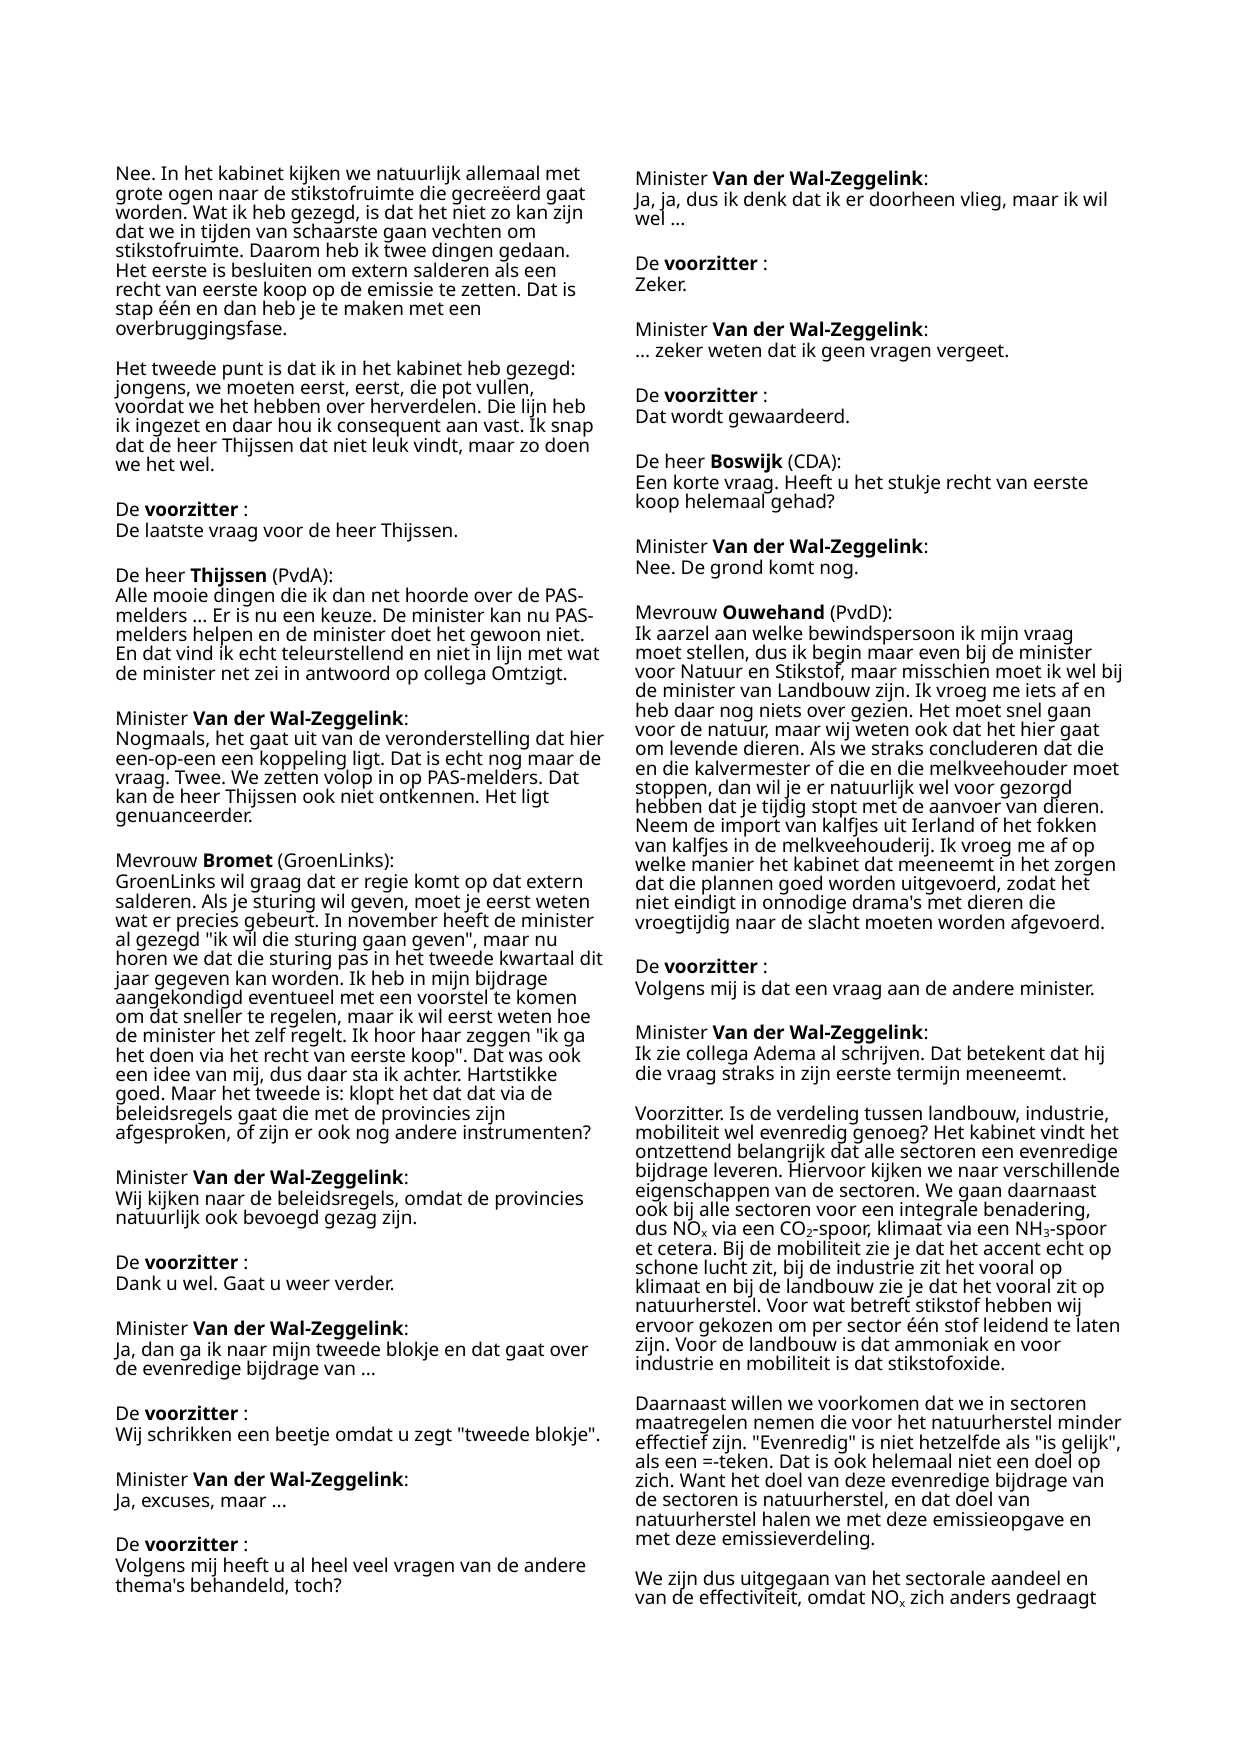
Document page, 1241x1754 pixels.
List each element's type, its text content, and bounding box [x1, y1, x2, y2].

text We zijn dus uitgegaan van het sectorale aandeel en van de effectiviteit, omdat NOx zich anders gedraagt [635, 1570, 1125, 1608]
text ... zeker weten dat ik geen vragen vergeet. [635, 342, 1125, 361]
text De voorzitter : [635, 954, 1125, 979]
text De heer Thijssen (PvdA): [115, 562, 605, 587]
text Zeker. [635, 276, 1125, 295]
text Dat wordt gewaardeerd. [635, 408, 1125, 427]
text De voorzitter : [635, 250, 1125, 276]
text Nee. In het kabinet kijken we natuurlijk allemaal met grote ogen naar de stikstofruimte die gecreëerd gaat worden. Wat ik heb gezegd, is dat het niet zo kan zijn dat we in tijden van schaarste gaan vechten om stikstofruimte. Daarom heb ik twee dingen gedaan. Het eerste is besluiten om extern salderen als een recht van eerste koop op de emissie te zetten. Dat is stap één en dan heb je te maken met een overbruggingsfase. [115, 165, 605, 339]
text Volgens mij is dat een vraag aan de andere minister. [635, 979, 1125, 999]
text Volgens mij heeft u al heel veel vragen van de andere thema's behandeld, toch? [115, 1557, 605, 1596]
text De voorzitter : [635, 382, 1125, 408]
text Daarnaast willen we voorkomen dat we in sectoren maatregelen nemen die voor het natuurherstel minder effectief zijn. "Evenredig" is niet hetzelfde als "is gelijk", als een =-teken. Dat is ook helemaal niet een doel op zich. Want het doel van deze evenredige bijdrage van de sectoren is natuurherstel, en dat doel van natuurherstel halen we met deze emissieopgave en met deze emissieverdeling. [635, 1395, 1125, 1549]
text Minister Van der Wal-Zeggelink: [115, 1315, 605, 1341]
text Ja, ja, dus ik denk dat ik er doorheen vlieg, maar ik wil wel ... [635, 191, 1125, 229]
text Een korte vraag. Heeft u het stukje recht van eerste koop helemaal gehad? [635, 474, 1125, 512]
text Ja, excuses, maar ... [115, 1492, 605, 1511]
text Nogmaals, het gaat uit van de veronderstelling dat hier een-op-een een koppeling ligt. Dat is echt nog maar de vraag. Twee. We zetten volop in op PAS-melders. Dat kan de heer Thijssen ook niet ontkennen. Het ligt genuanceerder. [115, 730, 605, 827]
text Het tweede punt is dat ik in het kabinet heb gezegd: jongens, we moeten eerst, eerst, die pot vullen, voordat we het hebben over herverdelen. Die lijn heb ik ingezet en daar hou ik consequent aan vast. Ik snap dat de heer Thijssen dat niet leuk vindt, maar zo doen we het wel. [115, 359, 605, 475]
text De voorzitter : [115, 1249, 605, 1275]
text Wij schrikken een beetje omdat u zegt "tweede blokje". [115, 1426, 605, 1445]
text Ik aarzel aan welke bewindspersoon ik mijn vraag moet stellen, dus ik begin maar even bij de minister voor Natuur en Stikstof, maar misschien moet ik wel bij de minister van Landbouw zijn. Ik vroeg me iets af en heb daar nog niets over gezien. Het moet snel gaan voor de natuur, maar wij weten ook dat het hier gaat om levende dieren. Als we straks concluderen dat die en die kalvermester of die en die melkveehouder moet stoppen, dan wil je er natuurlijk wel voor gezorgd hebben dat je tijdig stopt met de aanvoer van dieren. Neem de import van kalfjes uit Ierland of het fokken van kalfjes in de melkveehouderij. Ik vroeg me af op welke manier het kabinet dat meeneemt in het zorgen dat die plannen goed worden uitgevoerd, zodat het niet eindigt in onnodige drama's met dieren die vroegtijdig naar de slacht moeten worden afgevoerd. [635, 624, 1125, 933]
text Ik zie collega Adema al schrijven. Dat betekent dat hij die vraag straks in zijn eerste termijn meeneemt. [635, 1045, 1125, 1084]
text Alle mooie dingen die ik dan net hoorde over de PAS-melders ... Er is nu een keuze. De minister kan nu PAS-melders helpen en de minister doet het gewoon niet. En dat vind ik echt teleurstellend en niet in lijn met wat de minister net zei in antwoord op collega Omtzigt. [115, 587, 605, 684]
text De laatste vraag voor de heer Thijssen. [115, 522, 605, 541]
text Nee. De grond komt nog. [635, 559, 1125, 578]
text De voorzitter : [115, 496, 605, 522]
text De heer Boswijk (CDA): [635, 448, 1125, 474]
text Minister Van der Wal-Zeggelink: [115, 705, 605, 730]
text Minister Van der Wal-Zeggelink: [115, 1466, 605, 1492]
text Voorzitter. Is de verdeling tussen landbouw, industrie, mobiliteit wel evenredig genoeg? Het kabinet vindt het ontzettend belangrijk dat alle sectoren een evenredige bijdrage leveren. Hiervoor kijken we naar verschillende eigenschappen van de sectoren. We gaan daarnaast ook bij alle sectoren voor een integrale benadering, dus NOx via een CO2-spoor, klimaat via een NH3-spoor et cetera. Bij de mobiliteit zie je dat het accent echt op schone lucht zit, bij de industrie zit het vooral op klimaat en bij de landbouw zie je dat het vooral zit op natuurherstel. Voor wat betreft stikstof hebben wij ervoor gekozen om per sector één stof leidend te laten zijn. Voor de landbouw is dat ammoniak en voor industrie en mobiliteit is dat stikstofoxide. [635, 1104, 1125, 1374]
text Minister Van der Wal-Zeggelink: [635, 165, 1125, 191]
text Minister Van der Wal-Zeggelink: [115, 1164, 605, 1190]
text De voorzitter : [115, 1400, 605, 1426]
text Dank u wel. Gaat u weer verder. [115, 1275, 605, 1294]
text Mevrouw Bromet (GroenLinks): [115, 848, 605, 873]
text Minister Van der Wal-Zeggelink: [635, 1019, 1125, 1045]
text GroenLinks wil graag dat er regie komt op dat extern salderen. Als je sturing wil geven, moet je eerst weten wat er precies gebeurt. In november heeft de minister al gezegd "ik wil die sturing gaan geven", maar nu horen we dat die sturing pas in het tweede kwartaal dit jaar gegeven kan worden. Ik heb in mijn bijdrage aangekondigd eventueel met een voorstel te komen om dat sneller te regelen, maar ik wil eerst weten hoe de minister het zelf regelt. Ik hoor haar zeggen "ik ga het doen via het recht van eerste koop". Dat was ook een idee van mij, dus daar sta ik achter. Hartstikke goed. Maar het tweede is: klopt het dat dat via de beleidsregels gaat die met de provincies zijn afgesproken, of zijn er ook nog andere instrumenten? [115, 873, 605, 1143]
text Ja, dan ga ik naar mijn tweede blokje en dat gaat over de evenredige bijdrage van ... [115, 1341, 605, 1379]
text Wij kijken naar de beleidsregels, omdat de provincies natuurlijk ook bevoegd gezag zijn. [115, 1190, 605, 1228]
text De voorzitter : [115, 1532, 605, 1557]
text Minister Van der Wal-Zeggelink: [635, 533, 1125, 559]
text Mevrouw Ouwehand (PvdD): [635, 599, 1125, 624]
text Minister Van der Wal-Zeggelink: [635, 316, 1125, 342]
